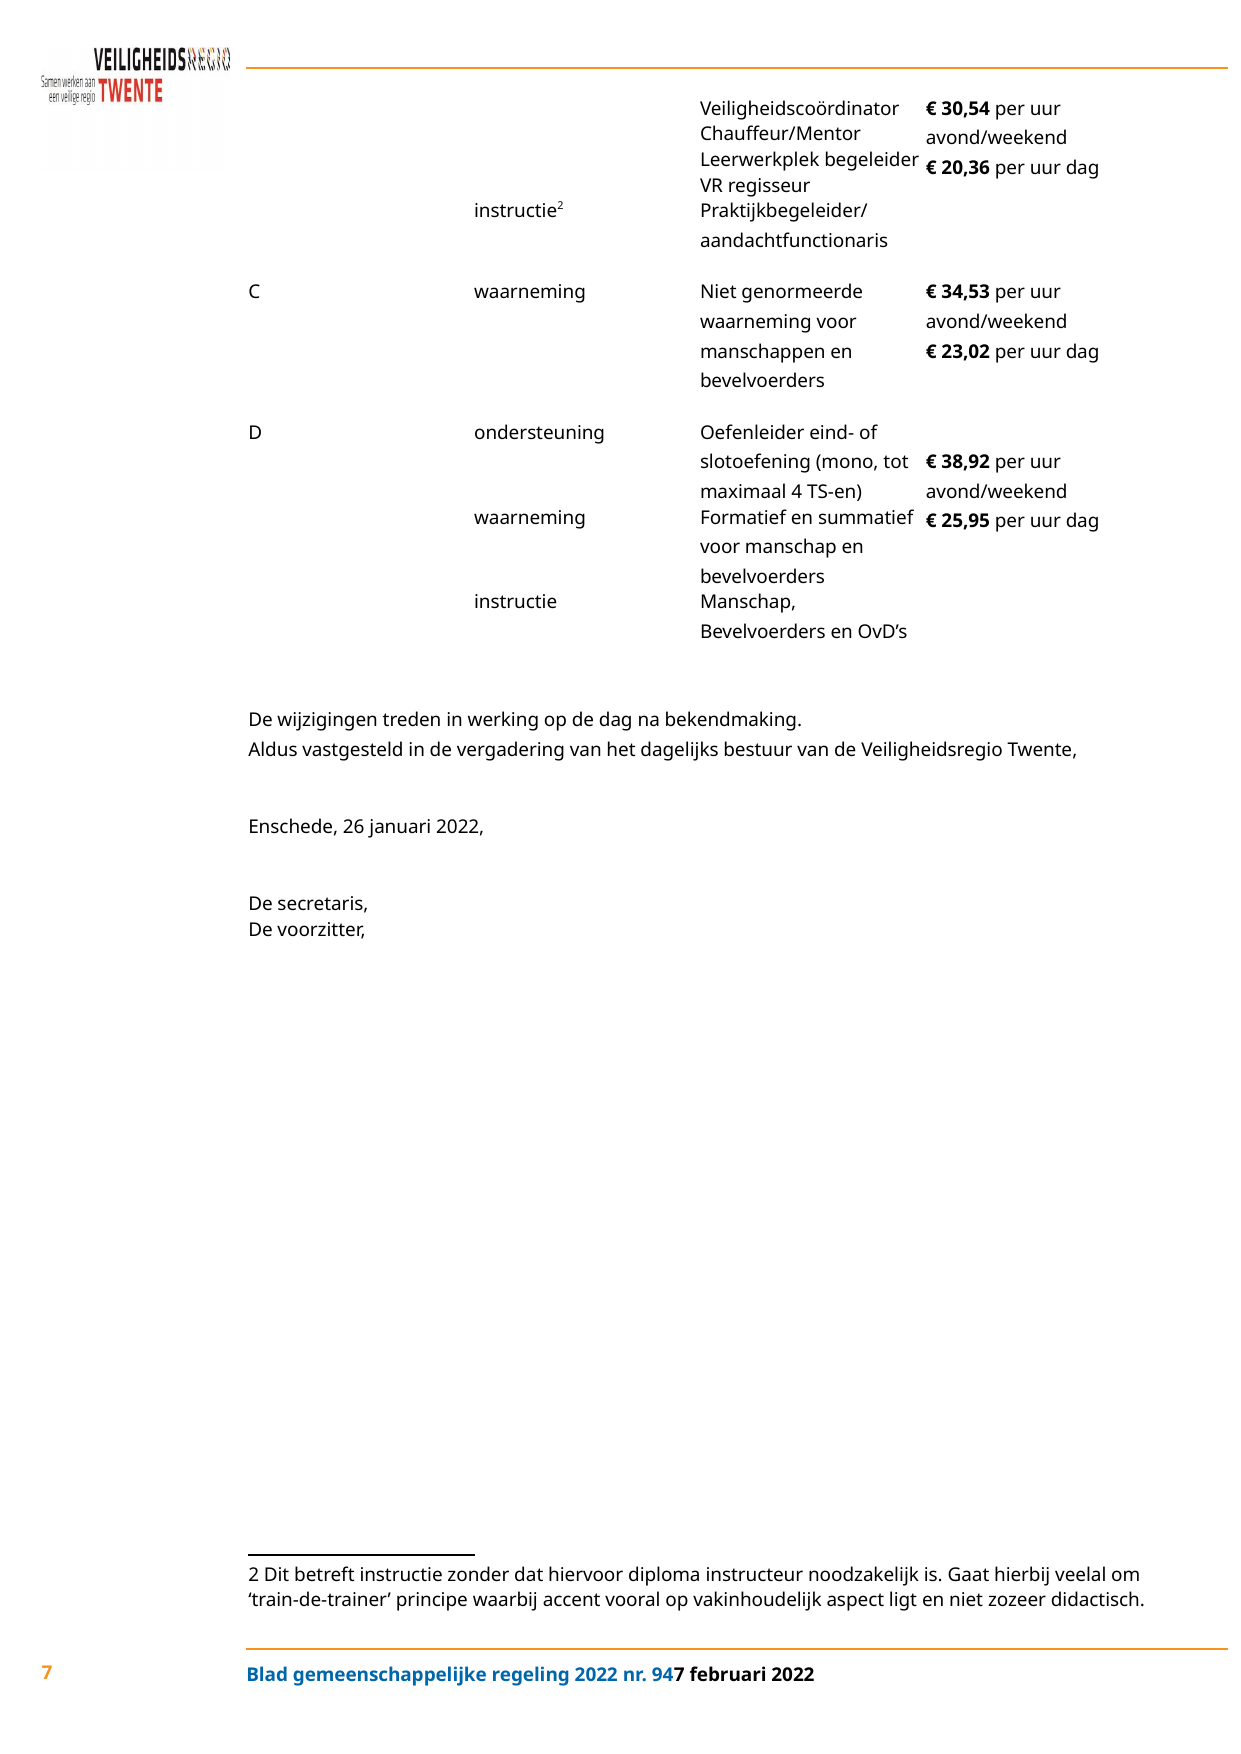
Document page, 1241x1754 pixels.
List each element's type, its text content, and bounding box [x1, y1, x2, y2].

text De wijzigingen treden in werking op de dag na bekendmaking. [248, 706, 1152, 732]
table_cell € 38,92 per uur avond/weekend € 25,95 per uur dag [926, 419, 1152, 644]
table_cell [474, 95, 700, 121]
table_cell [700, 253, 926, 279]
table_cell € 30,54 per uur avond/weekend € 20,36 per uur dag [926, 95, 1152, 253]
table_cell Formatief en summatief voor manschap en bevelvoerders [700, 504, 926, 589]
table_cell VR regisseur [700, 172, 926, 198]
table_cell waarneming [474, 279, 700, 393]
table_cell [474, 121, 700, 146]
table_cell Manschap, Bevelvoerders en OvD’s [700, 589, 926, 644]
table_cell Veiligheidscoördinator [700, 95, 926, 121]
text De voorzitter, [248, 916, 1152, 942]
picture [41, 47, 231, 172]
table_cell € 34,53 per uur avond/weekend € 23,02 per uur dag [926, 279, 1152, 393]
table_cell Praktijkbegeleider/aandachtfunctionaris [700, 198, 926, 253]
table_cell [700, 393, 926, 419]
table_cell waarneming [474, 504, 700, 589]
table_cell [474, 253, 700, 279]
table_cell [248, 393, 474, 419]
table_cell [248, 253, 474, 279]
text Aldus vastgesteld in de vergadering van het dagelijks bestuur van de Veiligheidsregio Twente, [248, 736, 1152, 762]
table_cell instructie [474, 589, 700, 644]
text De secretaris, [248, 890, 1152, 916]
table_cell [474, 172, 700, 198]
table_cell Chauffeur/Mentor [700, 121, 926, 146]
table_cell instructie [474, 198, 700, 253]
table_cell [474, 146, 700, 172]
table_cell C [248, 279, 474, 393]
table_cell [926, 253, 1152, 279]
table_cell Leerwerkplek begeleider [700, 146, 926, 172]
table_cell Niet genormeerde waarneming voor manschappen en bevelvoerders [700, 279, 926, 393]
text Enschede, 26 januari 2022, [248, 813, 1152, 839]
table_cell [926, 393, 1152, 419]
table_cell ondersteuning [474, 419, 700, 504]
table_cell [474, 393, 700, 419]
table_cell Oefenleider eind- of slotoefening (mono, tot maximaal 4 TS-en) [700, 419, 926, 504]
table_cell [248, 95, 474, 253]
table_cell D [248, 419, 474, 644]
